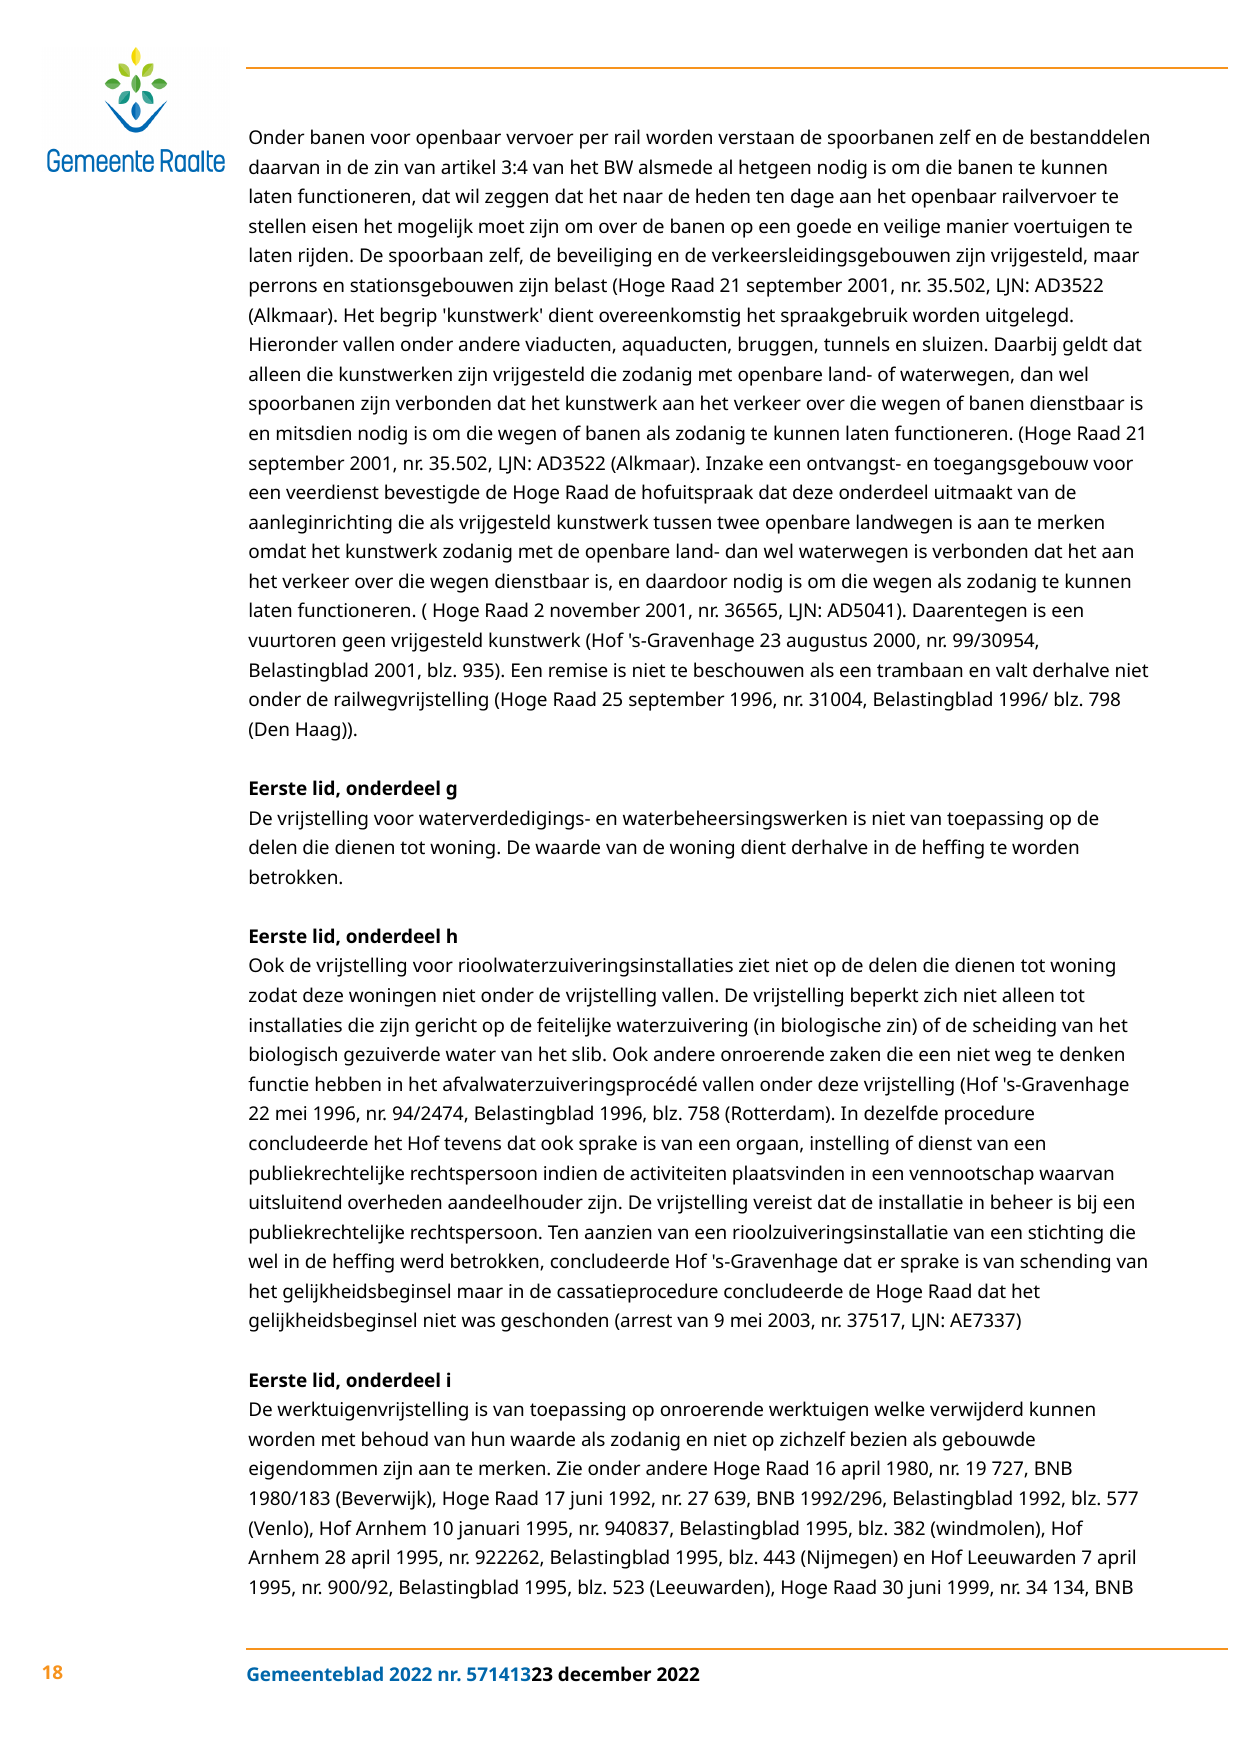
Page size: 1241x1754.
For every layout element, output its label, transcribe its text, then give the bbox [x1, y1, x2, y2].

text Ook de vrijstelling voor rioolwaterzuiveringsinstallaties ziet niet op de delen die dienen tot woning zodat deze woningen niet onder de vrijstelling vallen. De vrijstelling beperkt zich niet alleen tot installaties die zijn gericht op de feitelijke waterzuivering (in biologische zin) of de scheiding van het biologisch gezuiverde water van het slib. Ook andere onroerende zaken die een niet weg te denken functie hebben in het afvalwaterzuiveringsprocédé vallen onder deze vrijstelling (Hof 's-Gravenhage 22 mei 1996, nr. 94/2474, Belastingblad 1996, blz. 758 (Rotterdam). In dezelfde procedure concludeerde het Hof tevens dat ook sprake is van een orgaan, instelling of dienst van een publiekrechtelijke rechtspersoon indien de activiteiten plaatsvinden in een vennootschap waarvan uitsluitend overheden aandeelhouder zijn. De vrijstelling vereist dat de installatie in beheer is bij een publiekrechtelijke rechtspersoon. Ten aanzien van een rioolzuiveringsinstallatie van een stichting die wel in de heffing werd betrokken, concludeerde Hof 's-Gravenhage dat er sprake is van schending van het gelijkheidsbeginsel maar in de cassatieprocedure concludeerde de Hoge Raad dat het gelijkheidsbeginsel niet was geschonden (arrest van 9 mei 2003, nr. 37517, LJN: AE7337) [248, 953, 1152, 1333]
text De werktuigenvrijstelling is van toepassing op onroerende werktuigen welke verwijderd kunnen worden met behoud van hun waarde als zodanig en niet op zichzelf bezien als gebouwde eigendommen zijn aan te merken. Zie onder andere Hoge Raad 16 april 1980, nr. 19 727, BNB 1980/183 (Beverwijk), Hoge Raad 17 juni 1992, nr. 27 639, BNB 1992/296, Belastingblad 1992, blz. 577 (Venlo), Hof Arnhem 10 januari 1995, nr. 940837, Belastingblad 1995, blz. 382 (windmolen), Hof Arnhem 28 april 1995, nr. 922262, Belastingblad 1995, blz. 443 (Nijmegen) en Hof Leeuwarden 7 april 1995, nr. 900/92, Belastingblad 1995, blz. 523 (Leeuwarden), Hoge Raad 30 juni 1999, nr. 34 134, BNB [248, 1396, 1152, 1600]
text Eerste lid, onderdeel g [248, 775, 1152, 801]
text Eerste lid, onderdeel i [248, 1367, 1152, 1393]
picture [41, 47, 231, 172]
text Eerste lid, onderdeel h [248, 923, 1152, 949]
text De vrijstelling voor waterverdedigings- en waterbeheersingswerken is niet van toepassing op de delen die dienen tot woning. De waarde van de woning dient derhalve in de heffing te worden betrokken. [248, 805, 1152, 890]
text Onder banen voor openbaar vervoer per rail worden verstaan de spoorbanen zelf en de bestanddelen daarvan in de zin van artikel 3:4 van het BW alsmede al hetgeen nodig is om die banen te kunnen laten functioneren, dat wil zeggen dat het naar de heden ten dage aan het openbaar railvervoer te stellen eisen het mogelijk moet zijn om over de banen op een goede en veilige manier voertuigen te laten rijden. De spoorbaan zelf, de beveiliging en de verkeersleidingsgebouwen zijn vrijgesteld, maar perrons en stationsgebouwen zijn belast (Hoge Raad 21 september 2001, nr. 35.502, LJN: AD3522 (Alkmaar). Het begrip 'kunstwerk' dient overeenkomstig het spraakgebruik worden uitgelegd. Hieronder vallen onder andere viaducten, aquaducten, bruggen, tunnels en sluizen. Daarbij geldt dat alleen die kunstwerken zijn vrijgesteld die zodanig met openbare land- of waterwegen, dan wel spoorbanen zijn verbonden dat het kunstwerk aan het verkeer over die wegen of banen dienstbaar is en mitsdien nodig is om die wegen of banen als zodanig te kunnen laten functioneren. (Hoge Raad 21 september 2001, nr. 35.502, LJN: AD3522 (Alkmaar). Inzake een ontvangst- en toegangsgebouw voor een veerdienst bevestigde de Hoge Raad de hofuitspraak dat deze onderdeel uitmaakt van de aanleginrichting die als vrijgesteld kunstwerk tussen twee openbare landwegen is aan te merken omdat het kunstwerk zodanig met de openbare land- dan wel waterwegen is verbonden dat het aan het verkeer over die wegen dienstbaar is, en daardoor nodig is om die wegen als zodanig te kunnen laten functioneren. ( Hoge Raad 2 november 2001, nr. 36565, LJN: AD5041). Daarentegen is een vuurtoren geen vrijgesteld kunstwerk (Hof 's-Gravenhage 23 augustus 2000, nr. 99/30954, Belastingblad 2001, blz. 935). Een remise is niet te beschouwen als een trambaan en valt derhalve niet onder de railwegvrijstelling (Hoge Raad 25 september 1996, nr. 31004, Belastingblad 1996/ blz. 798 (Den Haag)). [248, 124, 1152, 742]
